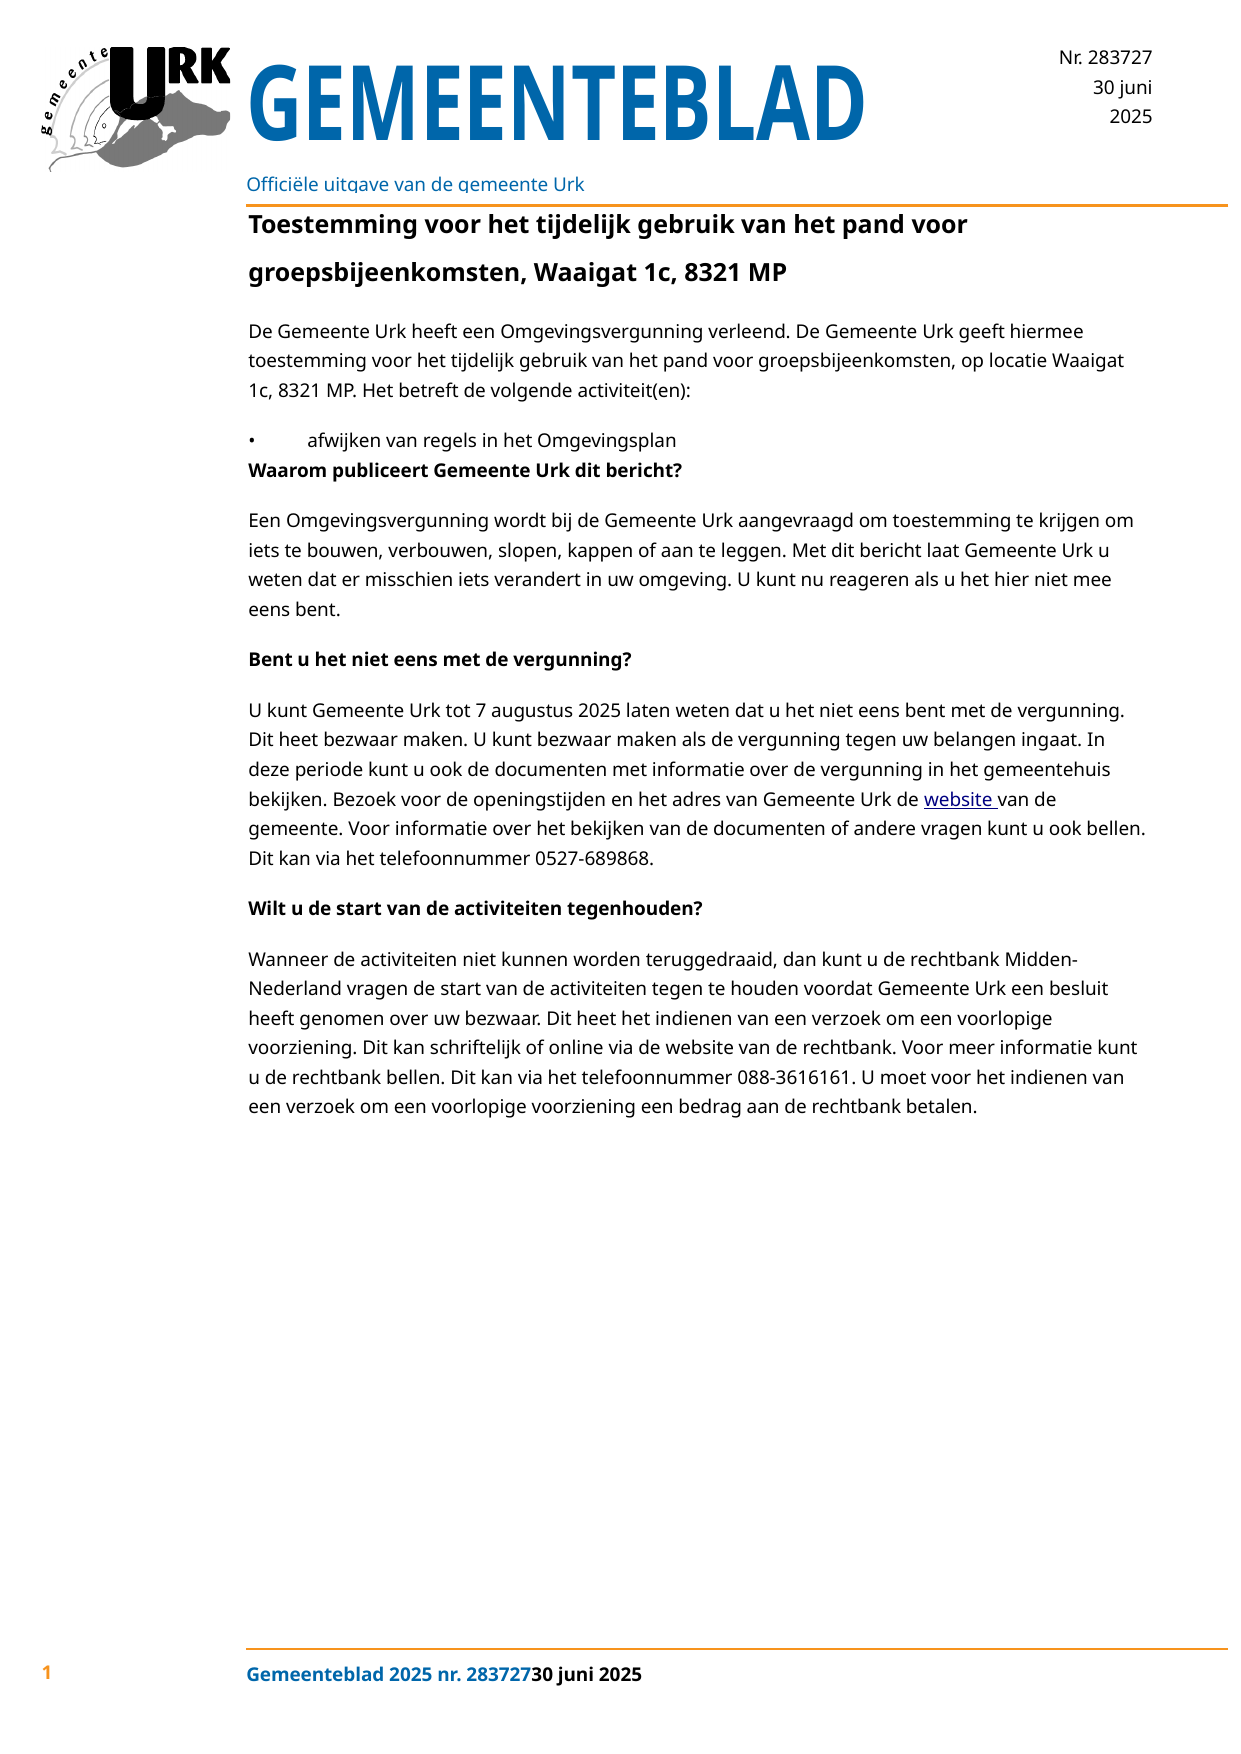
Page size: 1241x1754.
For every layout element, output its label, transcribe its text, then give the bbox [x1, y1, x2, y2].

text Toestemming voor het tijdelijk gebruik van het pand voor groepsbijeenkomsten, Waaigat 1c, 8321 MP [248, 207, 1152, 288]
text Bent u het niet eens met de vergunning? [248, 647, 1152, 672]
text Waarom publiceert Gemeente Urk dit bericht? [248, 457, 1152, 483]
text Wanneer de activiteiten niet kunnen worden teruggedraaid, dan kunt u de rechtbank Midden-Nederland vragen de start van de activiteiten tegen te houden voordat Gemeente Urk een besluit heeft genomen over uw bezwaar. Dit heet het indienen van een verzoek om een voorlopige voorziening. Dit kan schriftelijk of online via de website van de rechtbank. Voor meer informatie kunt u de rechtbank bellen. Dit kan via het telefoonnummer 088-3616161. U moet voor het indienen van een verzoek om een voorlopige voorziening een bedrag aan de rechtbank betalen. [248, 946, 1152, 1119]
text Wilt u de start van de activiteiten tegenhouden? [248, 895, 1152, 921]
text U kunt Gemeente Urk tot 7 augustus 2025 laten weten dat u het niet eens bent met de vergunning. Dit heet bezwaar maken. U kunt bezwaar maken als de vergunning tegen uw belangen ingaat. In deze periode kunt u ook de documenten met informatie over de vergunning in het gemeentehuis bekijken. Bezoek voor de openingstijden en het adres van Gemeente Urk de website van de gemeente. Voor informatie over het bekijken van de documenten of andere vragen kunt u ook bellen. Dit kan via het telefoonnummer 0527-689868. [248, 697, 1152, 871]
list afwijken van regels in het Omgevingsplan [248, 427, 1152, 453]
picture [41, 47, 231, 172]
text Een Omgevingsvergunning wordt bij de Gemeente Urk aangevraagd om toestemming te krijgen om iets te bouwen, verbouwen, slopen, kappen of aan te leggen. Met dit bericht laat Gemeente Urk u weten dat er misschien iets verandert in uw omgeving. U kunt nu reageren als u het hier niet mee eens bent. [248, 507, 1152, 622]
text De Gemeente Urk heeft een Omgevingsvergunning verleend. De Gemeente Urk geeft hiermee toestemming voor het tijdelijk gebruik van het pand voor groepsbijeenkomsten, op locatie Waaigat 1c, 8321 MP. Het betreft de volgende activiteit(en): [248, 318, 1152, 403]
